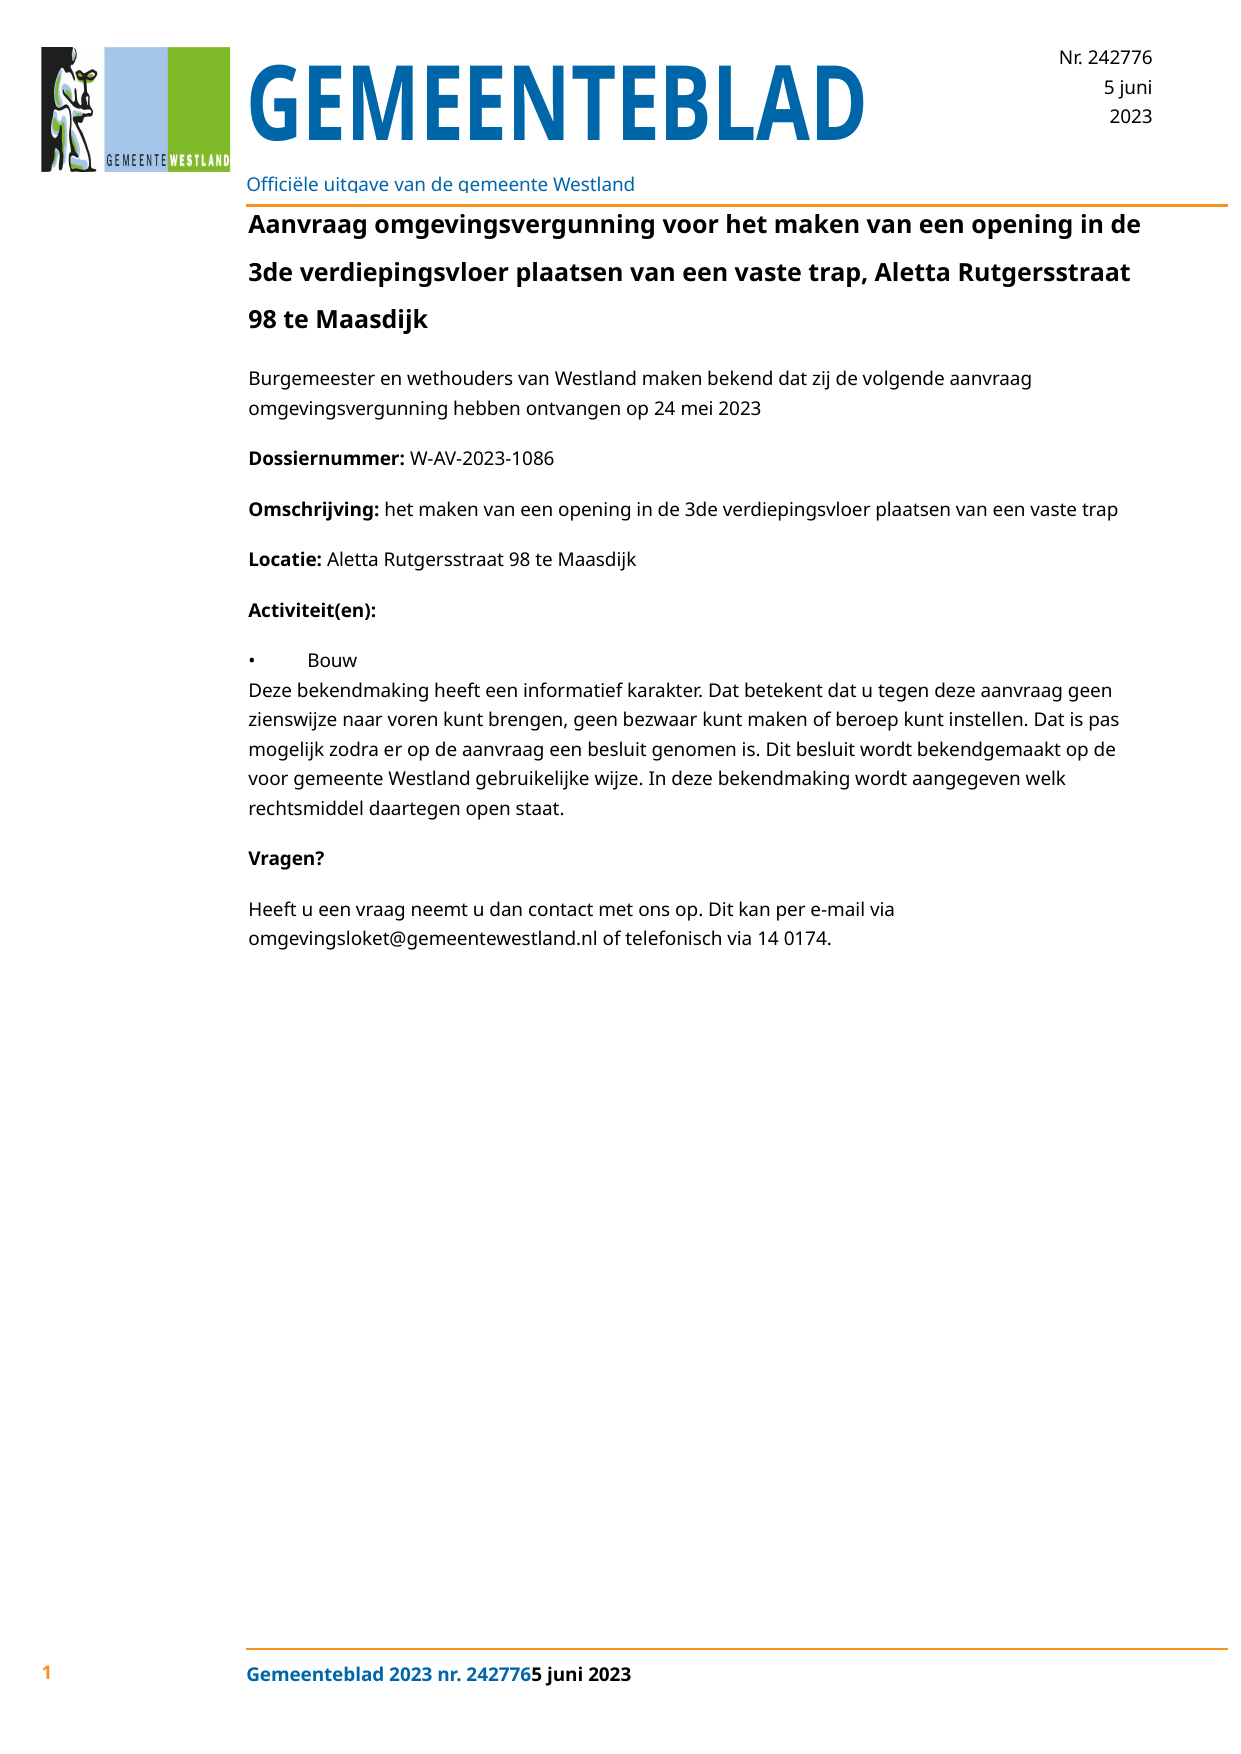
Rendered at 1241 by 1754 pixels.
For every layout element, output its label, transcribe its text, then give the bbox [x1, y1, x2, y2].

text Vragen? [248, 846, 1152, 871]
list Bouw [248, 647, 1152, 673]
text Dossiernummer: W-AV-2023-1086 [248, 446, 1152, 471]
text Activiteit(en): [248, 597, 1152, 622]
text Omschrijving: het maken van een opening in de 3de verdiepingsvloer plaatsen van een vaste trap [248, 496, 1152, 522]
text Burgemeester en wethouders van Westland maken bekend dat zij de volgende aanvraag omgevingsvergunning hebben ontvangen op 24 mei 2023 [248, 366, 1152, 421]
text Locatie: Aletta Rutgersstraat 98 te Maasdijk [248, 546, 1152, 572]
text Aanvraag omgevingsvergunning voor het maken van een opening in de 3de verdiepingsvloer plaatsen van een vaste trap, Aletta Rutgersstraat 98 te Maasdijk [248, 207, 1152, 336]
text Heeft u een vraag neemt u dan contact met ons op. Dit kan per e-mail via omgevingsloket@gemeentewestland.nl of telefonisch via 14 0174. [248, 896, 1152, 951]
picture [41, 47, 231, 172]
text Deze bekendmaking heeft een informatief karakter. Dat betekent dat u tegen deze aanvraag geen zienswijze naar voren kunt brengen, geen bezwaar kunt maken of beroep kunt instellen. Dat is pas mogelijk zodra er op de aanvraag een besluit genomen is. Dit besluit wordt bekendgemaakt op de voor gemeente Westland gebruikelijke wijze. In deze bekendmaking wordt aangegeven welk rechtsmiddel daartegen open staat. [248, 677, 1152, 821]
